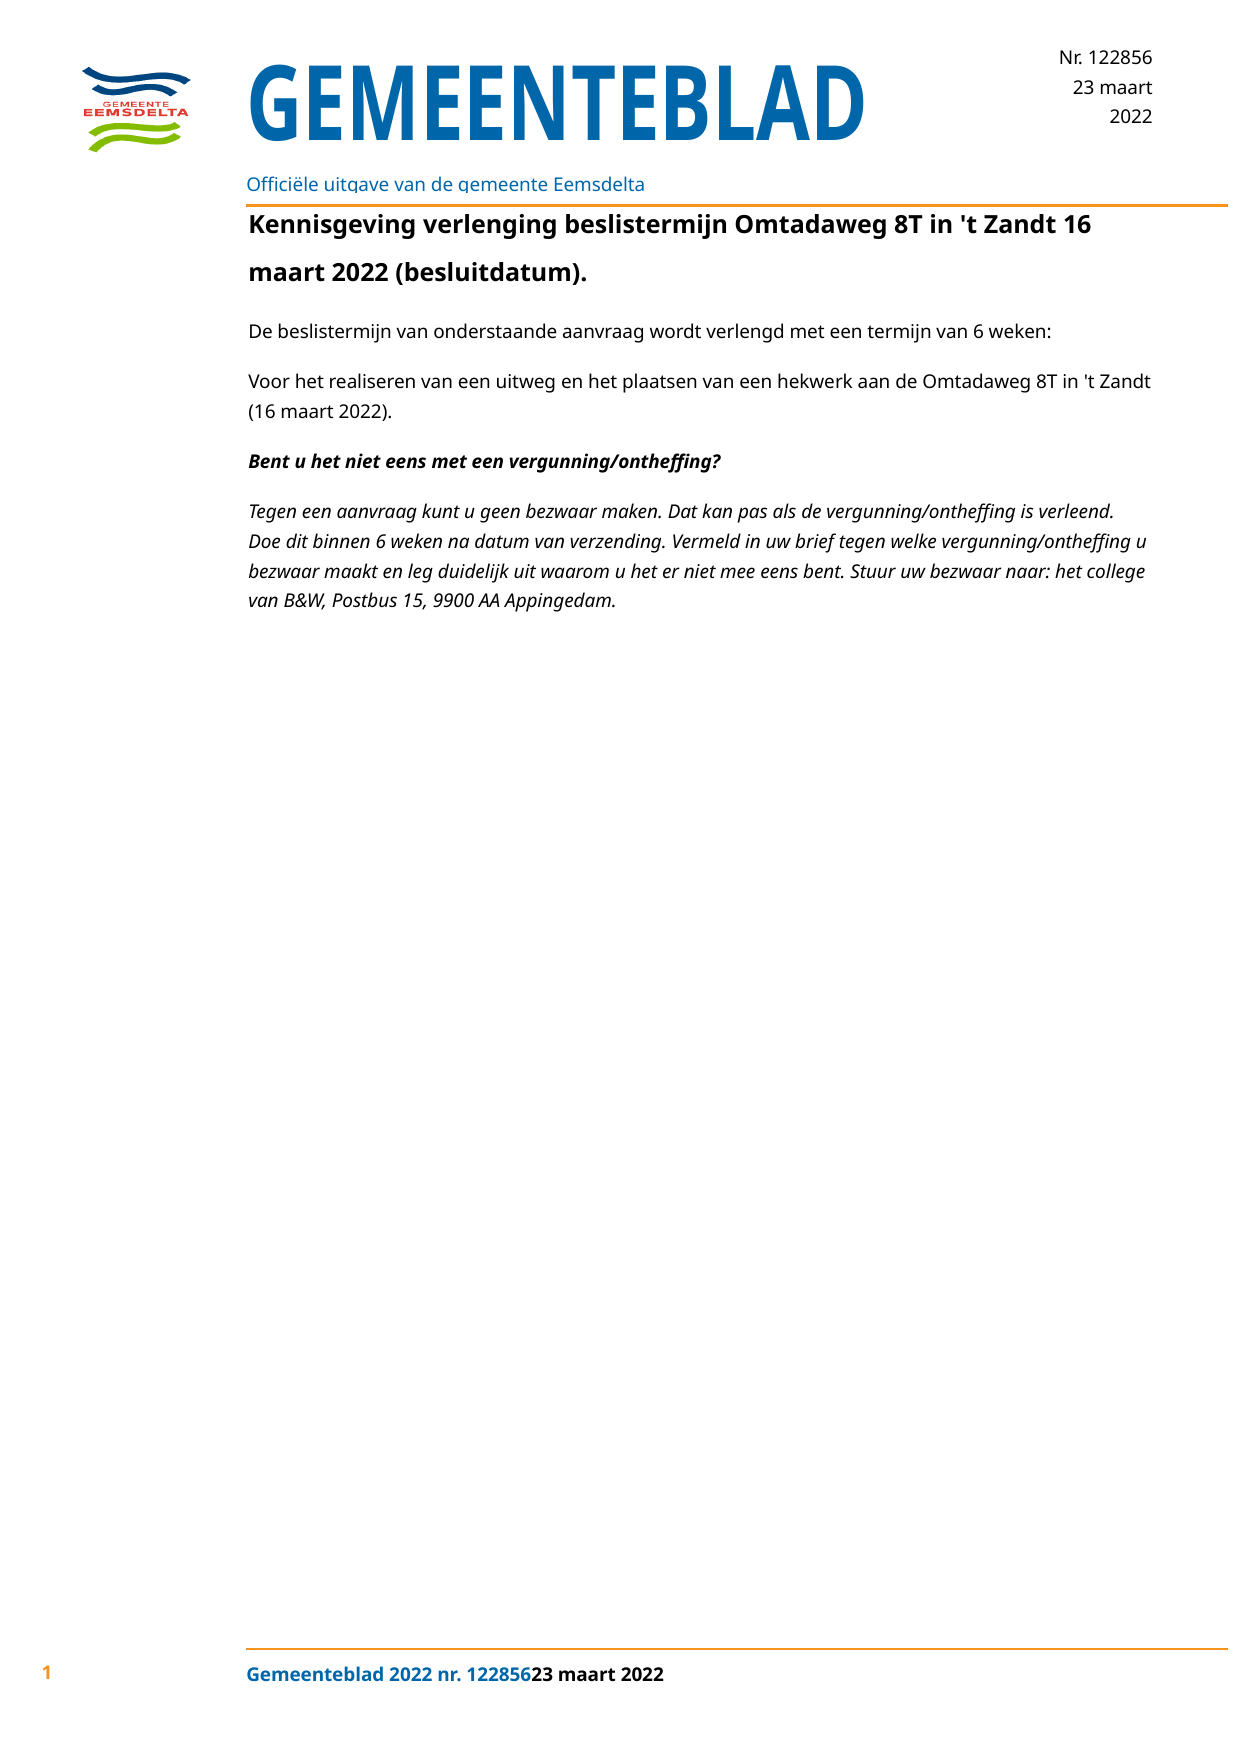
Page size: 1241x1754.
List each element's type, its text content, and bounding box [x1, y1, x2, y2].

text Voor het realiseren van een uitweg en het plaatsen van een hekwerk aan de Omtadaweg 8T in 't Zandt (16 maart 2022). [248, 368, 1152, 424]
text Kennisgeving verlenging beslistermijn Omtadaweg 8T in 't Zandt 16 maart 2022 (besluitdatum). [248, 207, 1152, 288]
picture [41, 47, 231, 172]
text De beslistermijn van onderstaande aanvraag wordt verlengd met een termijn van 6 weken: [248, 318, 1152, 344]
text Tegen een aanvraag kunt u geen bezwaar maken. Dat kan pas als de vergunning/ontheffing is verleend. Doe dit binnen 6 weken na datum van verzending. Vermeld in uw brief tegen welke vergunning/ontheffing u bezwaar maakt en leg duidelijk uit waarom u het er niet mee eens bent. Stuur uw bezwaar naar: het college van B&W, Postbus 15, 9900 AA Appingedam. [248, 499, 1152, 613]
text Bent u het niet eens met een vergunning/ontheffing? [248, 448, 1152, 474]
